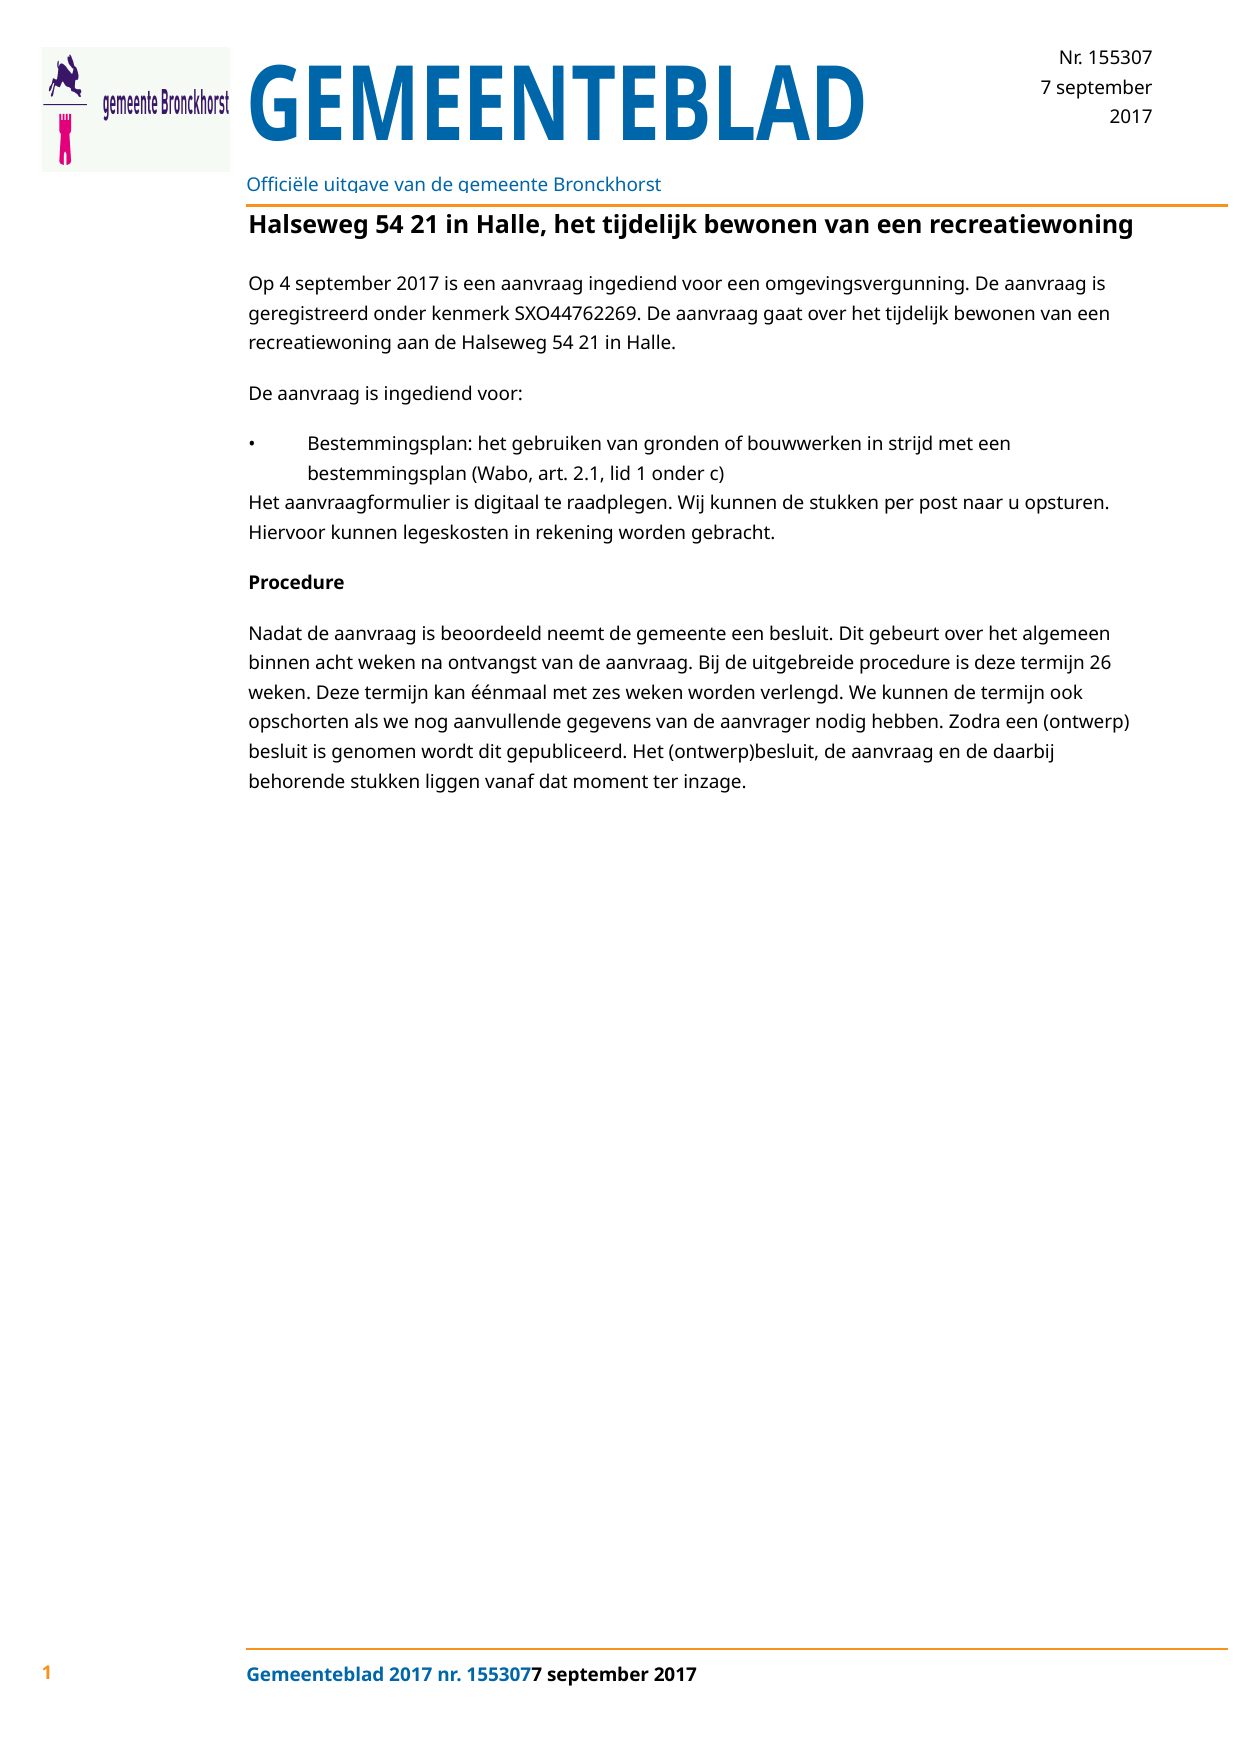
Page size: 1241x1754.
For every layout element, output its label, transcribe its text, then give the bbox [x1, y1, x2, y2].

list Bestemmingsplan: het gebruiken van gronden of bouwwerken in strijd met een bestemmingsplan (Wabo, art. 2.1, lid 1 onder c) [248, 430, 1152, 486]
text De aanvraag is ingediend voor: [248, 380, 1152, 406]
picture [41, 47, 231, 172]
text Nadat de aanvraag is beoordeeld neemt de gemeente een besluit. Dit gebeurt over het algemeen binnen acht weken na ontvangst van de aanvraag. Bij de uitgebreide procedure is deze termijn 26 weken. Deze termijn kan éénmaal met zes weken worden verlengd. We kunnen de termijn ook opschorten als we nog aanvullende gegevens van de aanvrager nodig hebben. Zodra een (ontwerp) besluit is genomen wordt dit gepubliceerd. Het (ontwerp)besluit, de aanvraag en de daarbij behorende stukken liggen vanaf dat moment ter inzage. [248, 620, 1152, 793]
text Procedure [248, 569, 1152, 595]
text Het aanvraagformulier is digitaal te raadplegen. Wij kunnen de stukken per post naar u opsturen. Hiervoor kunnen legeskosten in rekening worden gebracht. [248, 489, 1152, 545]
text Halseweg 54 21 in Halle, het tijdelijk bewonen van een recreatiewoning [248, 207, 1152, 241]
text Op 4 september 2017 is een aanvraag ingediend voor een omgevingsvergunning. De aanvraag is geregistreerd onder kenmerk SXO44762269. De aanvraag gaat over het tijdelijk bewonen van een recreatiewoning aan de Halseweg 54 21 in Halle. [248, 270, 1152, 355]
